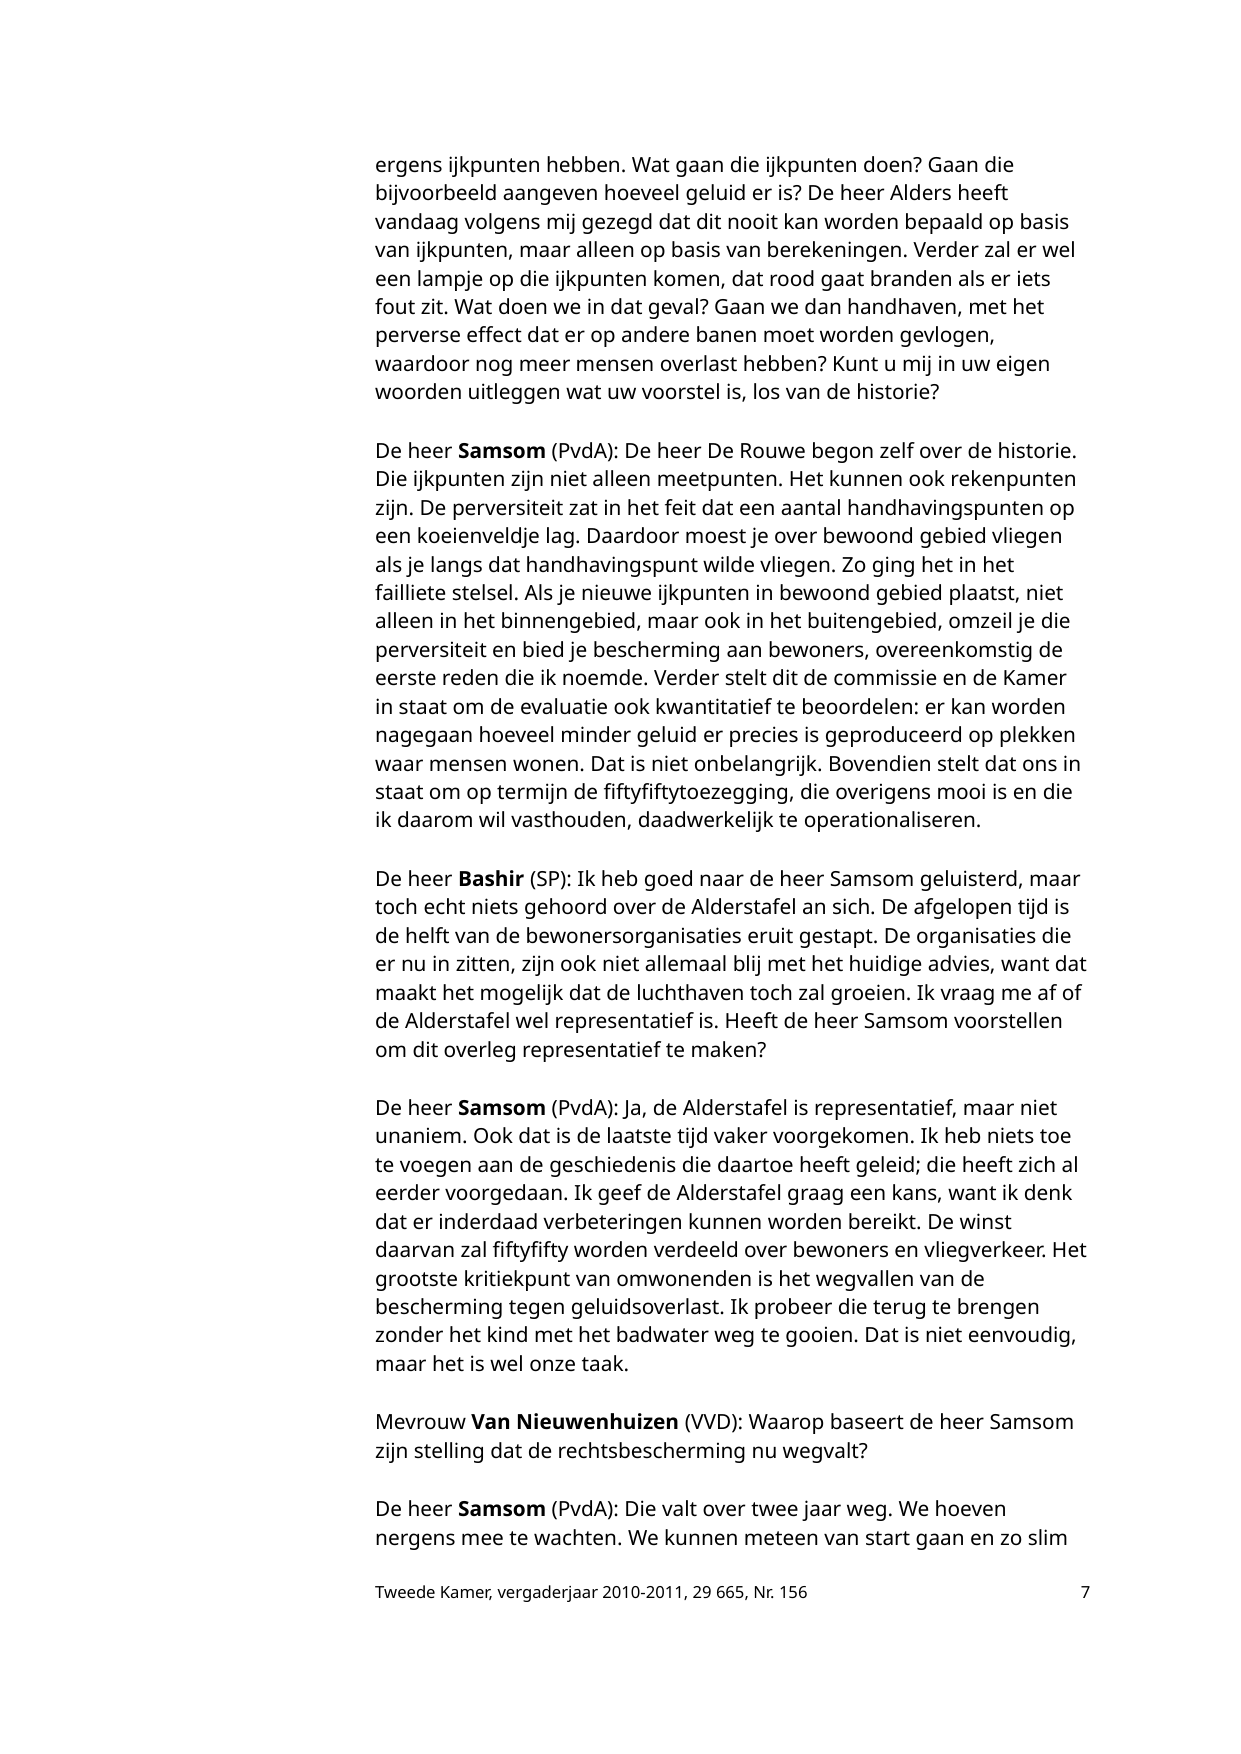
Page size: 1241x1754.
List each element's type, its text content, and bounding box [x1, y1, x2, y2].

text ergens ijkpunten hebben. Wat gaan die ijkpunten doen? Gaan die bijvoorbeeld aangeven hoeveel geluid er is? De heer Alders heeft vandaag volgens mij gezegd dat dit nooit kan worden bepaald op basis van ijkpunten, maar alleen op basis van berekeningen. Verder zal er wel een lampje op die ijkpunten komen, dat rood gaat branden als er iets fout zit. Wat doen we in dat geval? Gaan we dan handhaven, met het perverse effect dat er op andere banen moet worden gevlogen, waardoor nog meer mensen overlast hebben? Kunt u mij in uw eigen woorden uitleggen wat uw voorstel is, los van de historie? [375, 150, 1090, 406]
text De heer Bashir (SP): Ik heb goed naar de heer Samsom geluisterd, maar toch echt niets gehoord over de Alderstafel an sich. De afgelopen tijd is de helft van de bewonersorganisaties eruit gestapt. De organisaties die er nu in zitten, zijn ook niet allemaal blij met het huidige advies, want dat maakt het mogelijk dat de luchthaven toch zal groeien. Ik vraag me af of de Alderstafel wel representatief is. Heeft de heer Samsom voorstellen om dit overleg representatief te maken? [375, 864, 1090, 1063]
text De heer Samsom (PvdA): De heer De Rouwe begon zelf over de historie. Die ijkpunten zijn niet alleen meetpunten. Het kunnen ook rekenpunten zijn. De perversiteit zat in het feit dat een aantal handhavingspunten op een koeienveldje lag. Daardoor moest je over bewoond gebied vliegen als je langs dat handhavingspunt wilde vliegen. Zo ging het in het failliete stelsel. Als je nieuwe ijkpunten in bewoond gebied plaatst, niet alleen in het binnengebied, maar ook in het buitengebied, omzeil je die perversiteit en bied je bescherming aan bewoners, overeenkomstig de eerste reden die ik noemde. Verder stelt dit de commissie en de Kamer in staat om de evaluatie ook kwantitatief te beoordelen: er kan worden nagegaan hoeveel minder geluid er precies is geproduceerd op plekken waar mensen wonen. Dat is niet onbelangrijk. Bovendien stelt dat ons in staat om op termijn de fiftyfiftytoezegging, die overigens mooi is en die ik daarom wil vasthouden, daadwerkelijk te operationaliseren. [375, 436, 1090, 834]
text De heer Samsom (PvdA): Ja, de Alderstafel is representatief, maar niet unaniem. Ook dat is de laatste tijd vaker voorgekomen. Ik heb niets toe te voegen aan de geschiedenis die daartoe heeft geleid; die heeft zich al eerder voorgedaan. Ik geef de Alderstafel graag een kans, want ik denk dat er inderdaad verbeteringen kunnen worden bereikt. De winst daarvan zal fiftyfifty worden verdeeld over bewoners en vliegverkeer. Het grootste kritiekpunt van omwonenden is het wegvallen van de bescherming tegen geluidsoverlast. Ik probeer die terug te brengen zonder het kind met het badwater weg te gooien. Dat is niet eenvoudig, maar het is wel onze taak. [375, 1093, 1090, 1377]
text Mevrouw Van Nieuwenhuizen (VVD): Waarop baseert de heer Samsom zijn stelling dat de rechtsbescherming nu wegvalt? [375, 1407, 1090, 1464]
text De heer Samsom (PvdA): Die valt over twee jaar weg. We hoeven nergens mee te wachten. We kunnen meteen van start gaan en zo slim [375, 1494, 1090, 1551]
